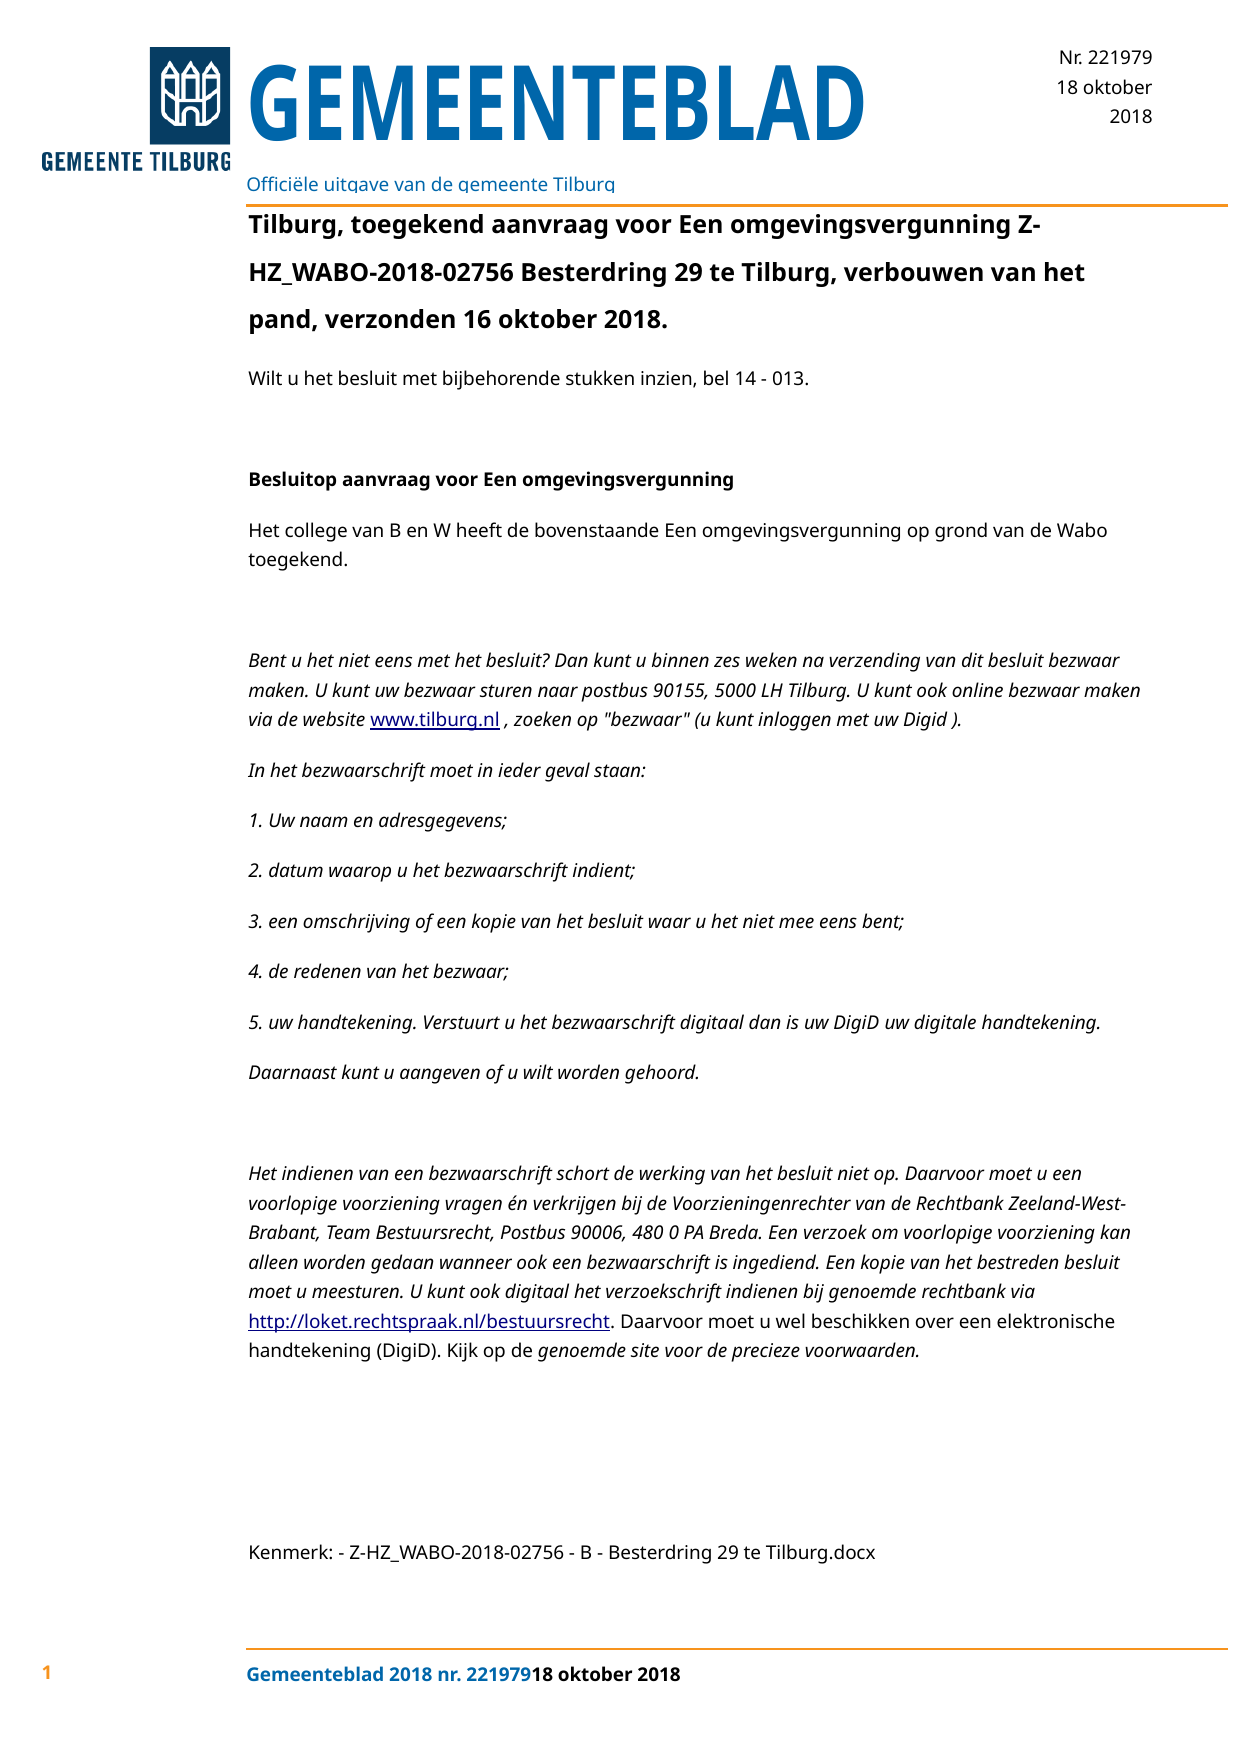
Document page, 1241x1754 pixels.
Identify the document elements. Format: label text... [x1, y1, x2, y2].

picture [41, 47, 231, 172]
text Bent u het niet eens met het besluit? Dan kunt u binnen zes weken na verzending van dit besluit bezwaar maken. U kunt uw bezwaar sturen naar postbus 90155, 5000 LH Tilburg. U kunt ook online bezwaar maken via de website www.tilburg.nl , zoeken op "bezwaar" (u kunt inloggen met uw Digid ). [248, 647, 1152, 732]
text 4. de redenen van het bezwaar; [248, 958, 1152, 984]
text 2. datum waarop u het bezwaarschrift indient; [248, 858, 1152, 883]
text Wilt u het besluit met bijbehorende stukken inzien, bel 14 - 013. [248, 366, 1152, 391]
text Besluitop aanvraag voor Een omgevingsvergunning [248, 466, 1152, 492]
text 1. Uw naam en adresgegevens; [248, 807, 1152, 833]
text Kenmerk: - Z-HZ_WABO-2018-02756 - B - Besterdring 29 te Tilburg.docx [248, 1539, 1152, 1565]
text Het indienen van een bezwaarschrift schort de werking van het besluit niet op. Daarvoor moet u een voorlopige voorziening vragen én verkrijgen bij de Voorzieningenrechter van de Rechtbank Zeeland-West-Brabant, Team Bestuursrecht, Postbus 90006, 480 0 PA Breda. Een verzoek om voorlopige voorziening kan alleen worden gedaan wanneer ook een bezwaarschrift is ingediend. Een kopie van het bestreden besluit moet u meesturen. U kunt ook digitaal het verzoekschrift indienen bij genoemde rechtbank via http://loket.rechtspraak.nl/bestuursrecht. Daarvoor moet u wel beschikken over een elektronische handtekening (DigiD). Kijk op de genoemde site voor de precieze voorwaarden. [248, 1160, 1152, 1363]
text In het bezwaarschrift moet in ieder geval staan: [248, 757, 1152, 782]
text Het college van B en W heeft de bovenstaande Een omgevingsvergunning op grond van de Wabo toegekend. [248, 517, 1152, 572]
text Tilburg, toegekend aanvraag voor Een omgevingsvergunning Z-HZ_WABO-2018-02756 Besterdring 29 te Tilburg, verbouwen van het pand, verzonden 16 oktober 2018. [248, 207, 1152, 336]
text Daarnaast kunt u aangeven of u wilt worden gehoord. [248, 1059, 1152, 1085]
text 5. uw handtekening. Verstuurt u het bezwaarschrift digitaal dan is uw DigiD uw digitale handtekening. [248, 1009, 1152, 1034]
text 3. een omschrijving of een kopie van het besluit waar u het niet mee eens bent; [248, 908, 1152, 934]
